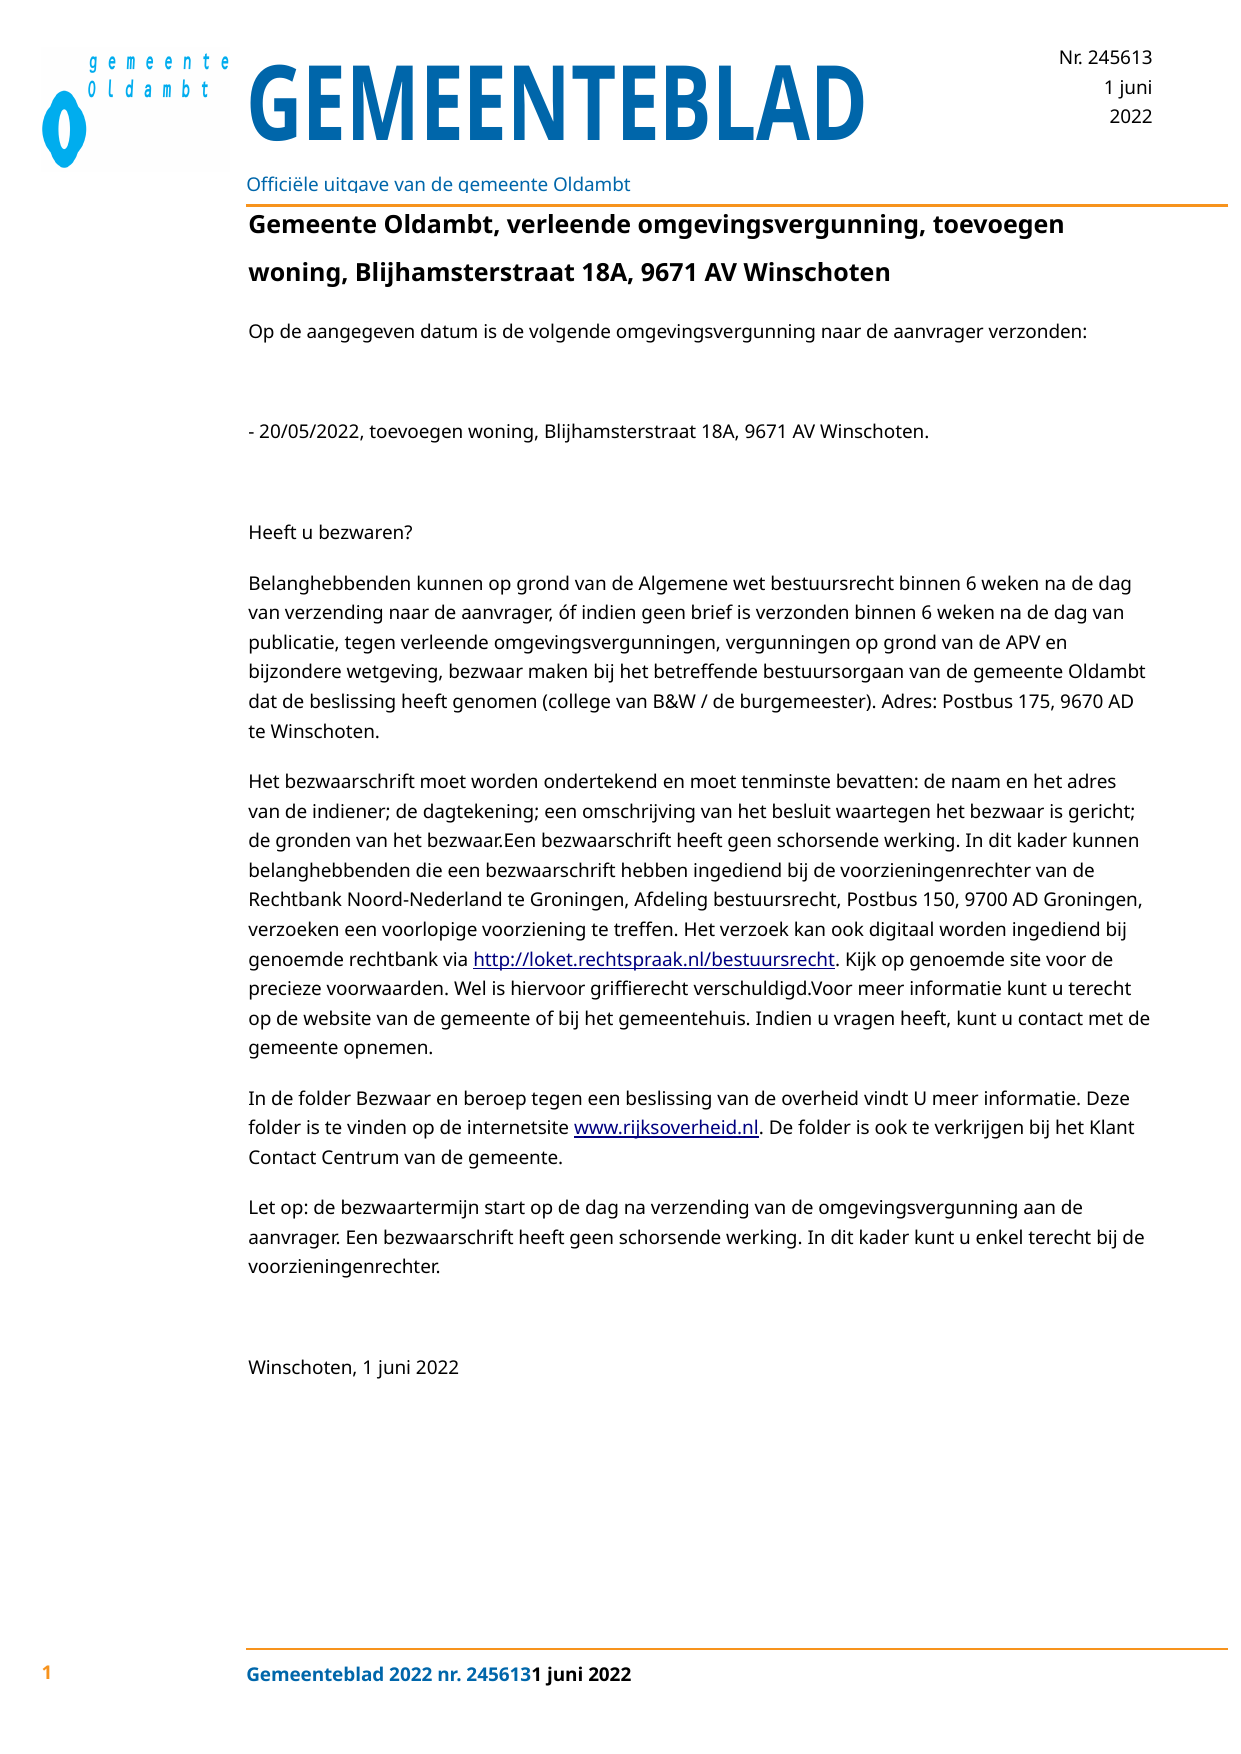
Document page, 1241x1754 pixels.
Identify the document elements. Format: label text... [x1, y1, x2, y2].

text Winschoten, 1 juni 2022 [248, 1354, 1152, 1380]
text Het bezwaarschrift moet worden ondertekend en moet tenminste bevatten: de naam en het adres van de indiener; de dagtekening; een omschrijving van het besluit waartegen het bezwaar is gericht; de gronden van het bezwaar.Een bezwaarschrift heeft geen schorsende werking. In dit kader kunnen belanghebbenden die een bezwaarschrift hebben ingediend bij de voorzieningenrechter van de Rechtbank Noord-Nederland te Groningen, Afdeling bestuursrecht, Postbus 150, 9700 AD Groningen, verzoeken een voorlopige voorziening te treffen. Het verzoek kan ook digitaal worden ingediend bij genoemde rechtbank via http://loket.rechtspraak.nl/bestuursrecht. Kijk op genoemde site voor de precieze voorwaarden. Wel is hiervoor griffierecht verschuldigd.Voor meer informatie kunt u terecht op de website van de gemeente of bij het gemeentehuis. Indien u vragen heeft, kunt u contact met de gemeente opnemen. [248, 768, 1152, 1060]
text Gemeente Oldambt, verleende omgevingsvergunning, toevoegen woning, Blijhamsterstraat 18A, 9671 AV Winschoten [248, 207, 1152, 288]
text - 20/05/2022, toevoegen woning, Blijhamsterstraat 18A, 9671 AV Winschoten. [248, 419, 1152, 444]
text In de folder Bezwaar en beroep tegen een beslissing van de overheid vindt U meer informatie. Deze folder is te vinden op de internetsite www.rijksoverheid.nl. De folder is ook te verkrijgen bij het Klant Contact Centrum van de gemeente. [248, 1085, 1152, 1170]
text Heeft u bezwaren? [248, 519, 1152, 545]
picture [41, 47, 231, 172]
text Let op: de bezwaartermijn start op de dag na verzending van de omgevingsvergunning aan de aanvrager. Een bezwaarschrift heeft geen schorsende werking. In dit kader kunt u enkel terecht bij de voorzieningenrechter. [248, 1194, 1152, 1279]
text Op de aangegeven datum is de volgende omgevingsvergunning naar de aanvrager verzonden: [248, 318, 1152, 344]
text Belanghebbenden kunnen op grond van de Algemene wet bestuursrecht binnen 6 weken na de dag van verzending naar de aanvrager, óf indien geen brief is verzonden binnen 6 weken na de dag van publicatie, tegen verleende omgevingsvergunningen, vergunningen op grond van de APV en bijzondere wetgeving, bezwaar maken bij het betreffende bestuursorgaan van de gemeente Oldambt dat de beslissing heeft genomen (college van B&W / de burgemeester). Adres: Postbus 175, 9670 AD te Winschoten. [248, 570, 1152, 744]
